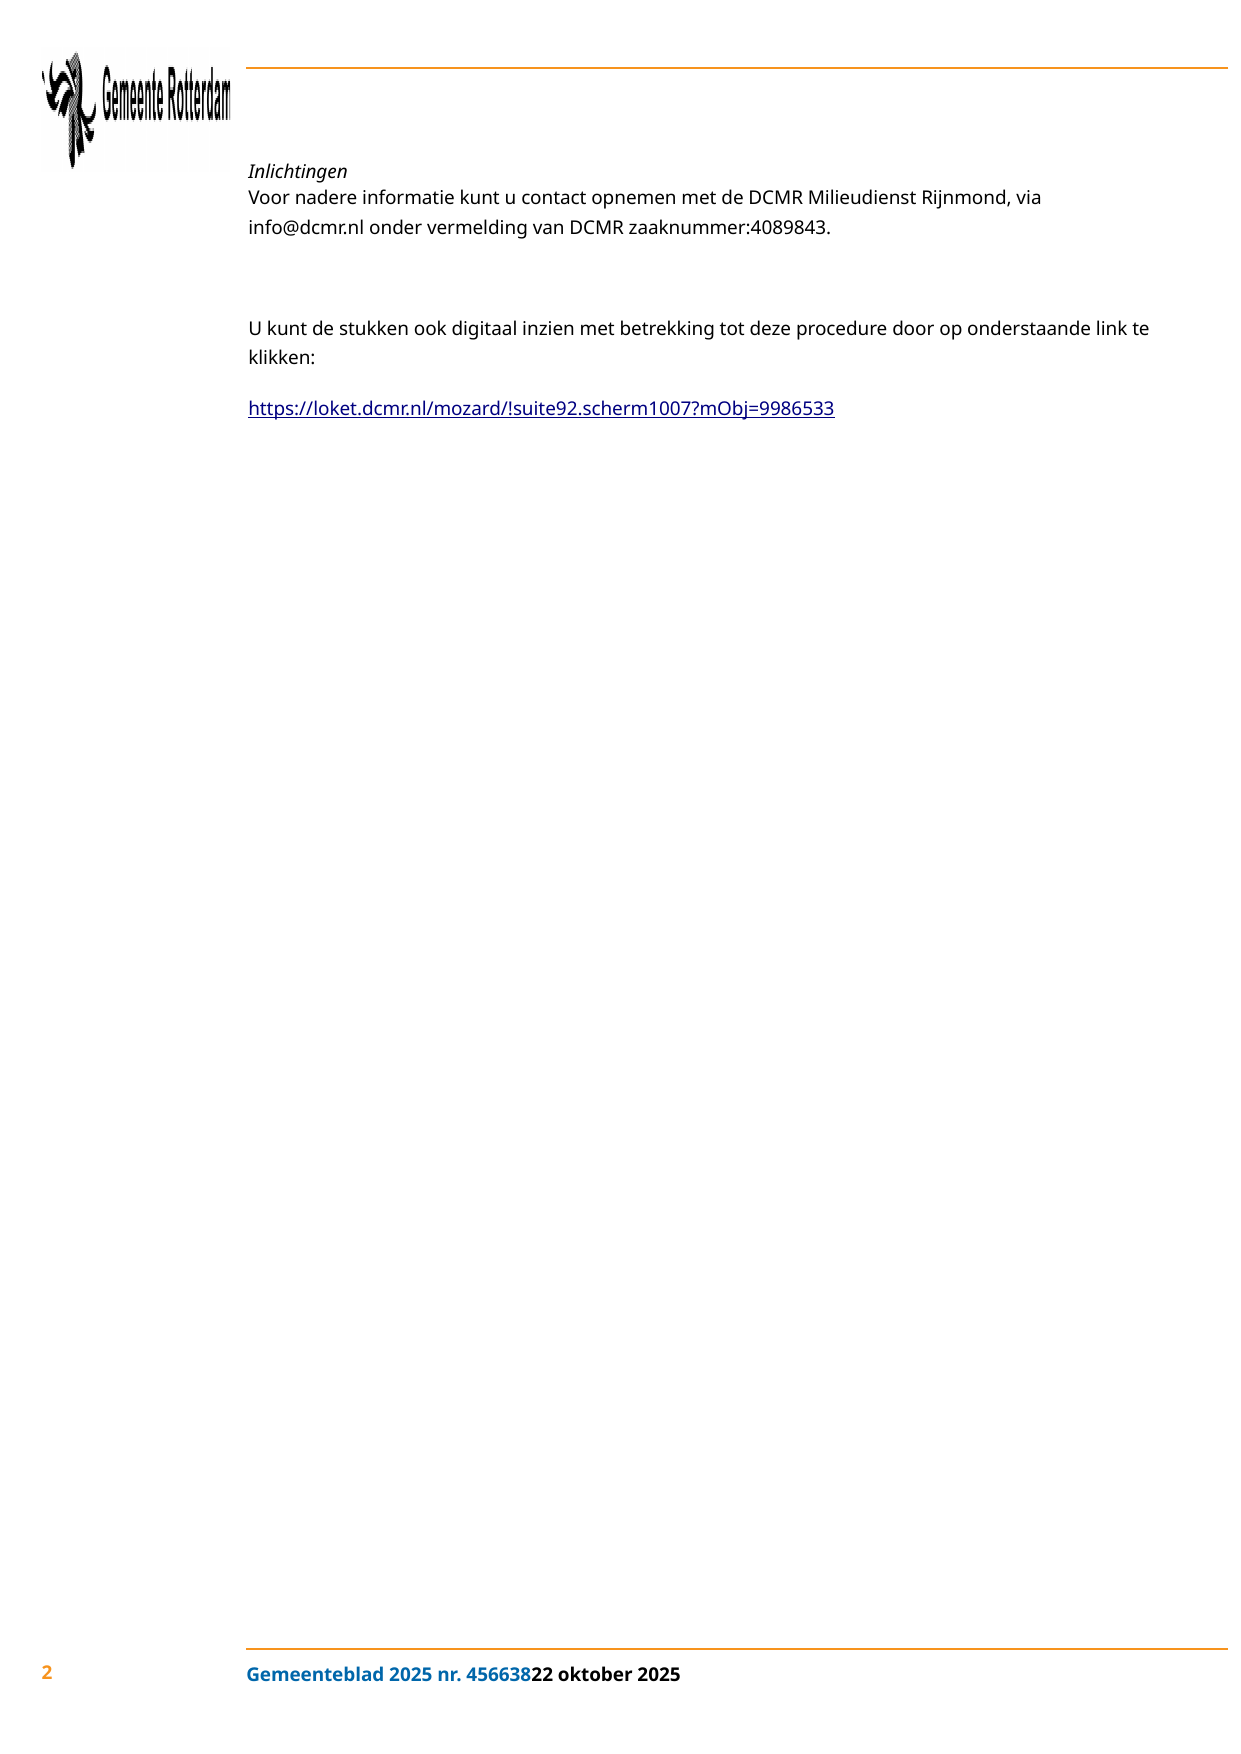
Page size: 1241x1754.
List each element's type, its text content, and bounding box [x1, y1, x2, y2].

picture [41, 47, 231, 172]
text Inlichtingen [248, 159, 1152, 184]
text Voor nadere informatie kunt u contact opnemen met de DCMR Milieudienst Rijnmond, via info@dcmr.nl onder vermelding van DCMR zaaknummer:4089843. [248, 184, 1152, 240]
text https://loket.dcmr.nl/mozard/!suite92.scherm1007?mObj=9986533 [248, 395, 1152, 421]
text U kunt de stukken ook digitaal inzien met betrekking tot deze procedure door op onderstaande link te klikken: [248, 315, 1152, 370]
